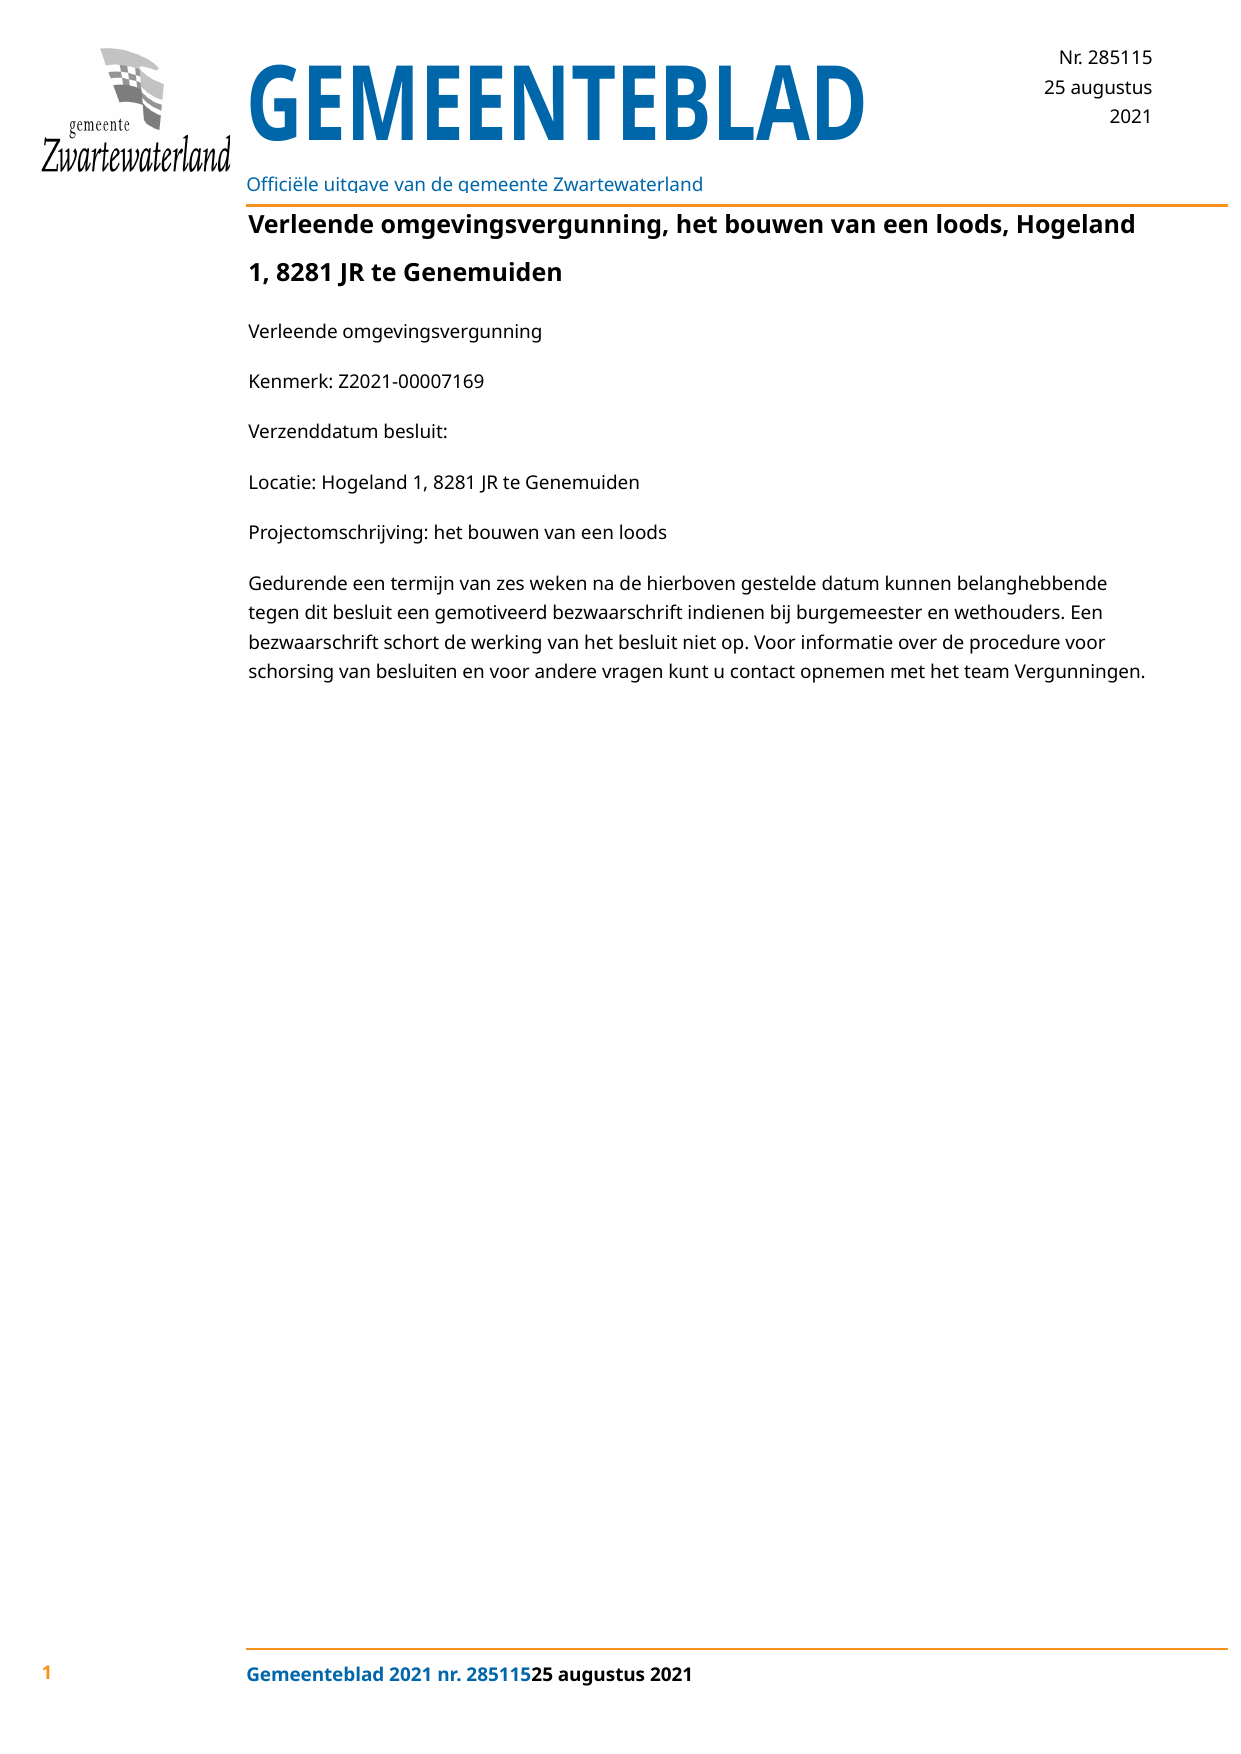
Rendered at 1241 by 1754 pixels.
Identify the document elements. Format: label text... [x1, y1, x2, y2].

text Projectomschrijving: het bouwen van een loods [248, 519, 1152, 545]
picture [41, 47, 231, 172]
text Kenmerk: Z2021-00007169 [248, 368, 1152, 394]
text Verleende omgevingsvergunning, het bouwen van een loods, Hogeland 1, 8281 JR te Genemuiden [248, 207, 1152, 288]
text Verzenddatum besluit: [248, 419, 1152, 444]
text Gedurende een termijn van zes weken na de hierboven gestelde datum kunnen belanghebbende tegen dit besluit een gemotiveerd bezwaarschrift indienen bij burgemeester en wethouders. Een bezwaarschrift schort de werking van het besluit niet op. Voor informatie over de procedure voor schorsing van besluiten en voor andere vragen kunt u contact opnemen met het team Vergunningen. [248, 570, 1152, 684]
text Verleende omgevingsvergunning [248, 318, 1152, 344]
text Locatie: Hogeland 1, 8281 JR te Genemuiden [248, 469, 1152, 495]
